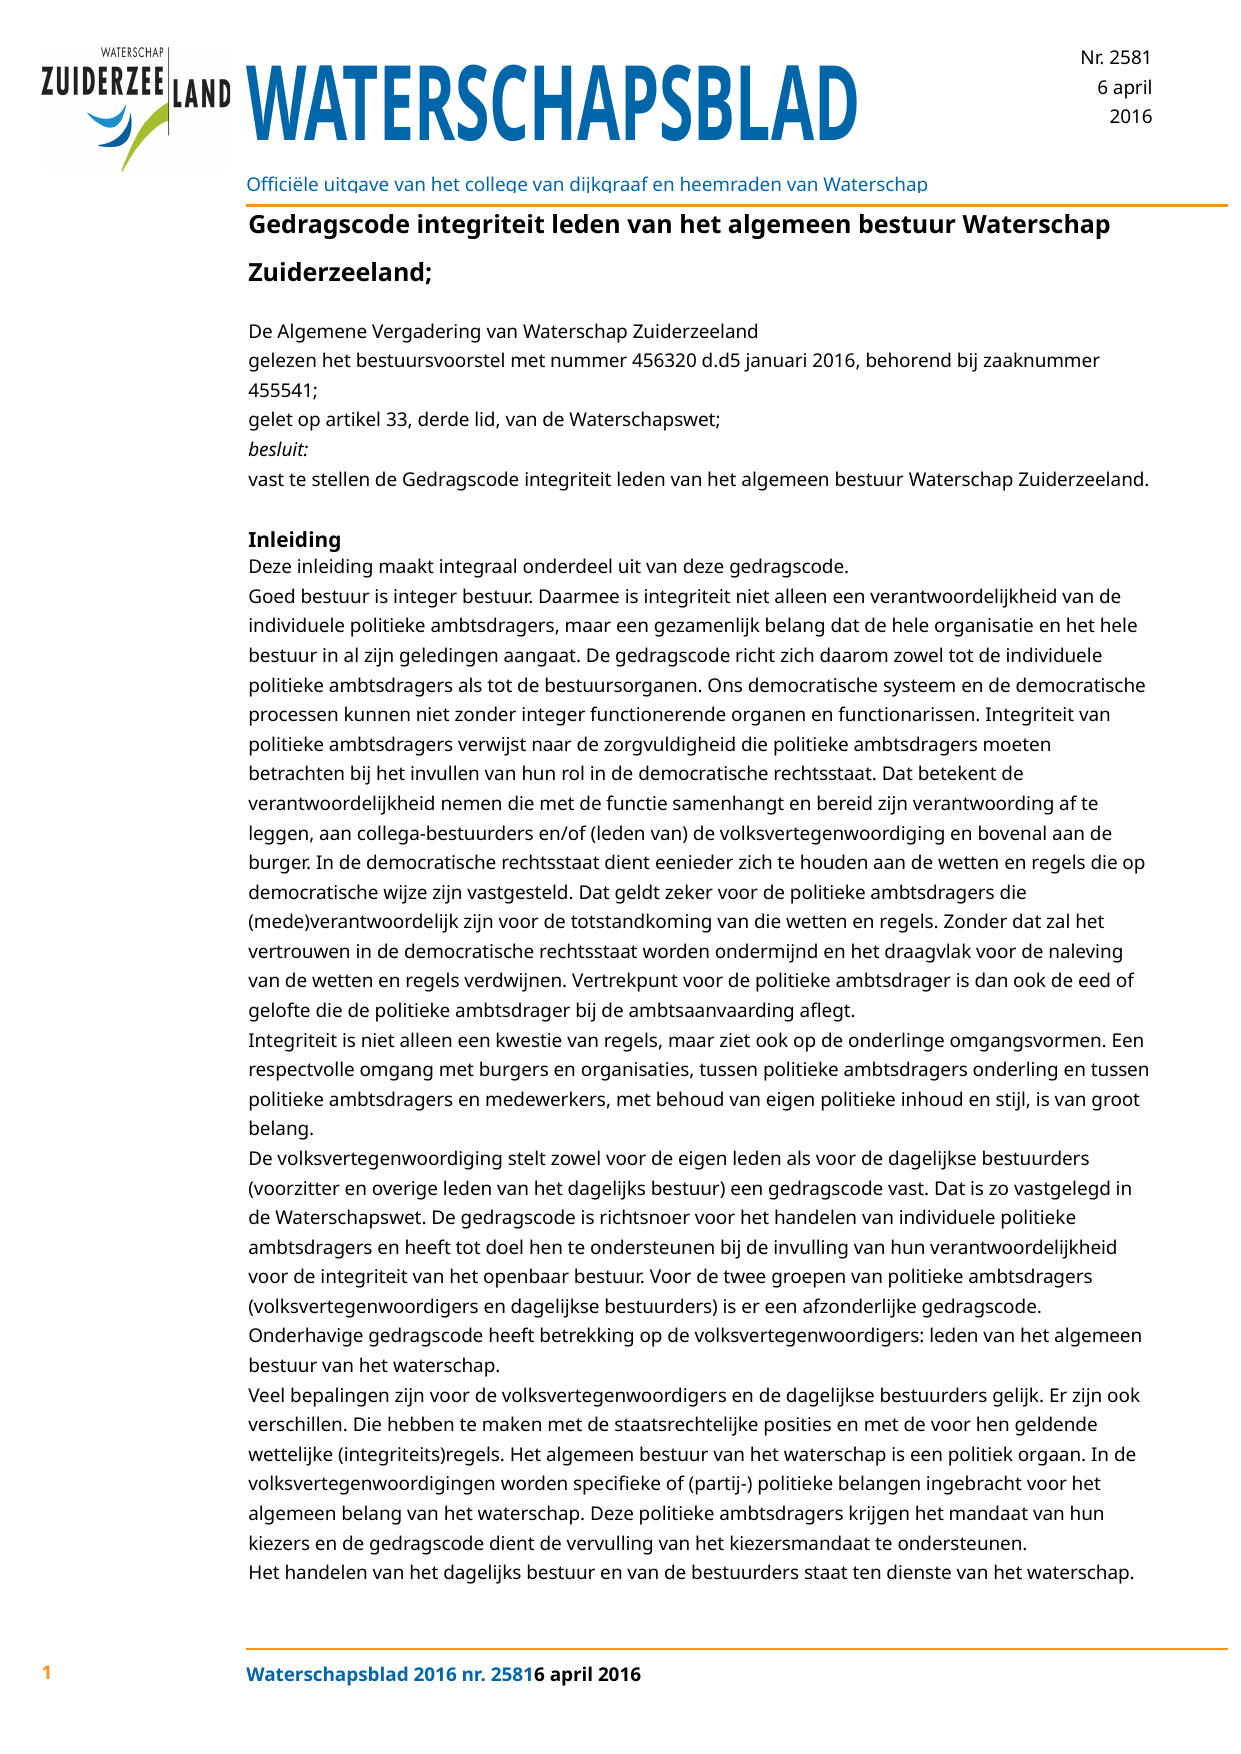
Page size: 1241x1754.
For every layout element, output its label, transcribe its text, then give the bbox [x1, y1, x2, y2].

picture [41, 47, 231, 172]
text Inleiding [248, 525, 1152, 553]
text De volksvertegenwoordiging stelt zowel voor de eigen leden als voor de dagelijkse bestuurders (voorzitter en overige leden van het dagelijks bestuur) een gedragscode vast. Dat is zo vastgelegd in de Waterschapswet. De gedragscode is richtsnoer voor het handelen van individuele politieke ambtsdragers en heeft tot doel hen te ondersteunen bij de invulling van hun verantwoordelijkheid voor de integriteit van het openbaar bestuur. Voor de twee groepen van politieke ambtsdragers (volksvertegenwoordigers en dagelijkse bestuurders) is er een afzonderlijke gedragscode. [248, 1145, 1152, 1319]
text Gedragscode integriteit leden van het algemeen bestuur Waterschap Zuiderzeeland; [248, 207, 1152, 288]
text Goed bestuur is integer bestuur. Daarmee is integriteit niet alleen een verantwoordelijkheid van de individuele politieke ambtsdragers, maar een gezamenlijk belang dat de hele organisatie en het hele bestuur in al zijn geledingen aangaat. De gedragscode richt zich daarom zowel tot de individuele politieke ambtsdragers als tot de bestuursorganen. Ons democratische systeem en de democratische processen kunnen niet zonder integer functionerende organen en functionarissen. Integriteit van politieke ambtsdragers verwijst naar de zorgvuldigheid die politieke ambtsdragers moeten betrachten bij het invullen van hun rol in de democratische rechtsstaat. Dat betekent de verantwoordelijkheid nemen die met de functie samenhangt en bereid zijn verantwoording af te leggen, aan collega-bestuurders en/of (leden van) de volksvertegenwoordiging en bovenal aan de burger. In de democratische rechtsstaat dient eenieder zich te houden aan de wetten en regels die op democratische wijze zijn vastgesteld. Dat geldt zeker voor de politieke ambtsdragers die (mede)verantwoordelijk zijn voor de totstandkoming van die wetten en regels. Zonder dat zal het vertrouwen in de democratische rechtsstaat worden ondermijnd en het draagvlak voor de naleving van de wetten en regels verdwijnen. Vertrekpunt voor de politieke ambtsdrager is dan ook de eed of gelofte die de politieke ambtsdrager bij de ambtsaanvaarding aflegt. [248, 583, 1152, 1023]
text Het handelen van het dagelijks bestuur en van de bestuurders staat ten dienste van het waterschap. [248, 1559, 1152, 1585]
text Veel bepalingen zijn voor de volksvertegenwoordigers en de dagelijkse bestuurders gelijk. Er zijn ook verschillen. Die hebben te maken met de staatsrechtelijke posities en met de voor hen geldende wettelijke (integriteits)regels. Het algemeen bestuur van het waterschap is een politiek orgaan. In de volksvertegenwoordigingen worden specifieke of (partij-) politieke belangen ingebracht voor het algemeen belang van het waterschap. Deze politieke ambtsdragers krijgen het mandaat van hun kiezers en de gedragscode dient de vervulling van het kiezersmandaat te ondersteunen. [248, 1382, 1152, 1555]
text De Algemene Vergadering van Waterschap Zuiderzeeland [248, 318, 1152, 344]
text besluit: [248, 436, 1152, 462]
text Integriteit is niet alleen een kwestie van regels, maar ziet ook op de onderlinge omgangsvormen. Een respectvolle omgang met burgers en organisaties, tussen politieke ambtsdragers onderling en tussen politieke ambtsdragers en medewerkers, met behoud van eigen politieke inhoud en stijl, is van groot belang. [248, 1027, 1152, 1141]
text gelet op artikel 33, derde lid, van de Waterschapswet; [248, 407, 1152, 432]
text Deze inleiding maakt integraal onderdeel uit van deze gedragscode. [248, 553, 1152, 579]
text gelezen het bestuursvoorstel met nummer 456320 d.d5 januari 2016, behorend bij zaaknummer 455541; [248, 347, 1152, 403]
text vast te stellen de Gedragscode integriteit leden van het algemeen bestuur Waterschap Zuiderzeeland. [248, 466, 1152, 492]
text Onderhavige gedragscode heeft betrekking op de volksvertegenwoordigers: leden van het algemeen bestuur van het waterschap. [248, 1323, 1152, 1378]
